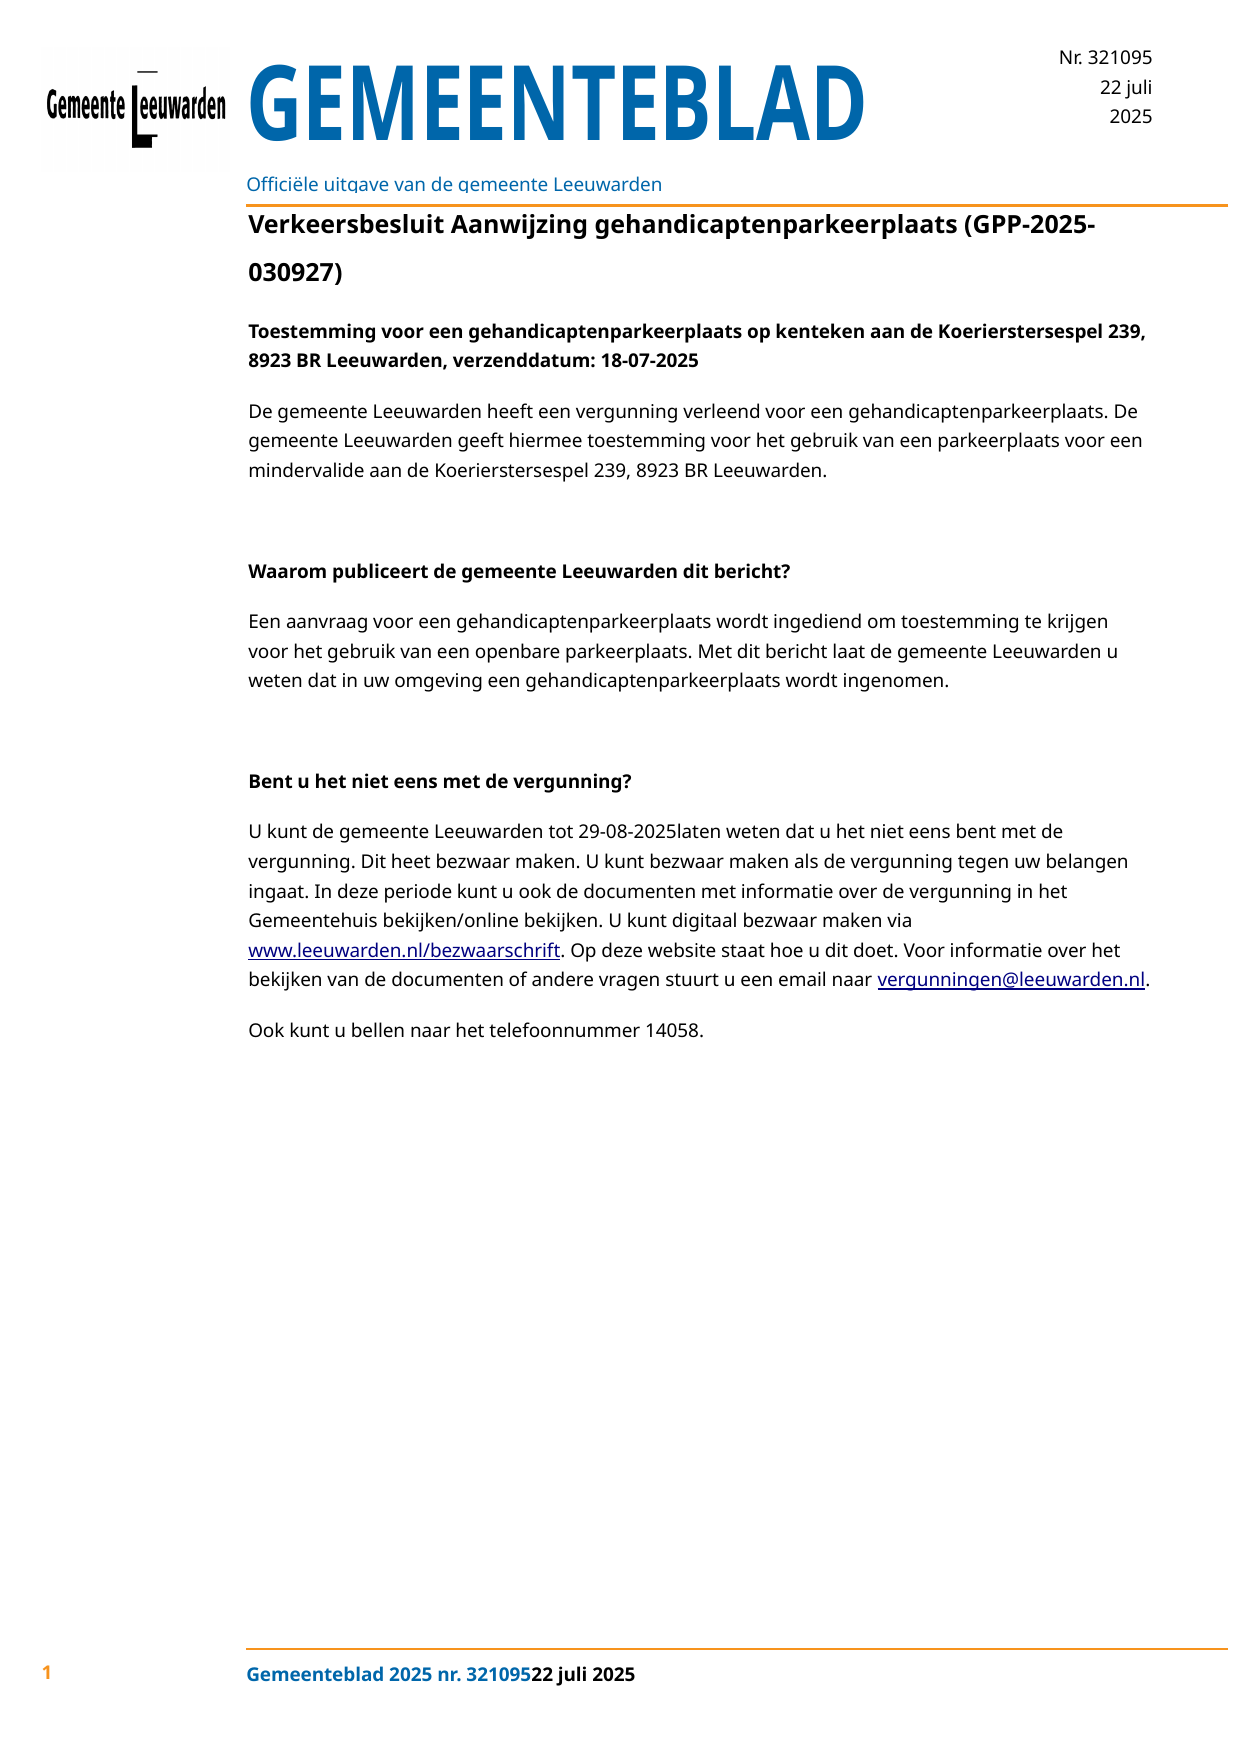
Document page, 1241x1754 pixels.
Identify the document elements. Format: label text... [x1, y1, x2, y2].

picture [41, 47, 231, 172]
text Waarom publiceert de gemeente Leeuwarden dit bericht? [248, 558, 1152, 584]
text Een aanvraag voor een gehandicaptenparkeerplaats wordt ingediend om toestemming te krijgen voor het gebruik van een openbare parkeerplaats. Met dit bericht laat de gemeente Leeuwarden u weten dat in uw omgeving een gehandicaptenparkeerplaats wordt ingenomen. [248, 608, 1152, 693]
text Ook kunt u bellen naar het telefoonnummer 14058. [248, 1017, 1152, 1043]
text Bent u het niet eens met de vergunning? [248, 768, 1152, 794]
text Verkeersbesluit Aanwijzing gehandicaptenparkeerplaats (GPP-2025-030927) [248, 207, 1152, 288]
text De gemeente Leeuwarden heeft een vergunning verleend voor een gehandicaptenparkeerplaats. De gemeente Leeuwarden geeft hiermee toestemming voor het gebruik van een parkeerplaats voor een mindervalide aan de Koerierstersespel 239, 8923 BR Leeuwarden. [248, 398, 1152, 483]
text U kunt de gemeente Leeuwarden tot 29-08-2025laten weten dat u het niet eens bent met de vergunning. Dit heet bezwaar maken. U kunt bezwaar maken als de vergunning tegen uw belangen ingaat. In deze periode kunt u ook de documenten met informatie over de vergunning in het Gemeentehuis bekijken/online bekijken. U kunt digitaal bezwaar maken via www.leeuwarden.nl/bezwaarschrift. Op deze website staat hoe u dit doet. Voor informatie over het bekijken van de documenten of andere vragen stuurt u een email naar vergunningen@leeuwarden.nl. [248, 819, 1152, 992]
text Toestemming voor een gehandicaptenparkeerplaats op kenteken aan de Koerierstersespel 239, 8923 BR Leeuwarden, verzenddatum: 18-07-2025 [248, 318, 1152, 373]
